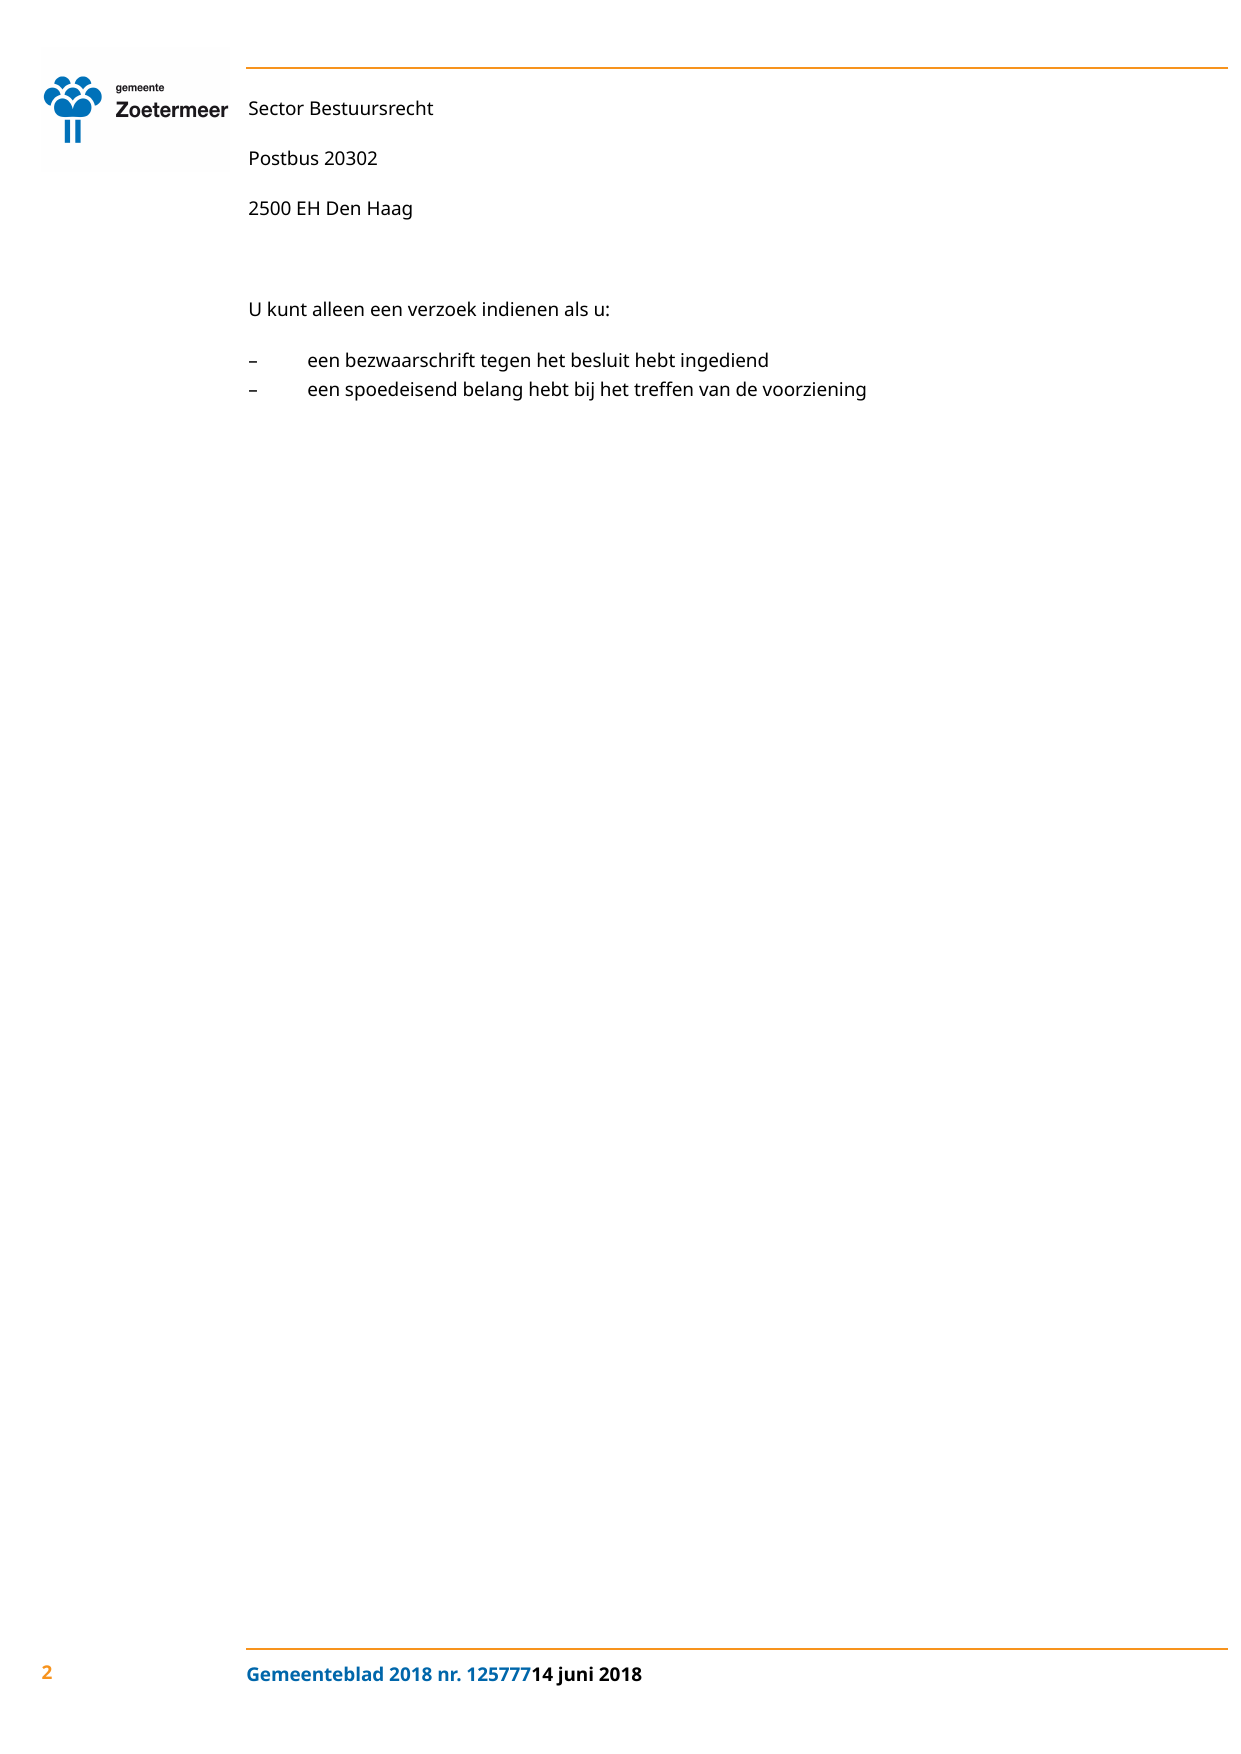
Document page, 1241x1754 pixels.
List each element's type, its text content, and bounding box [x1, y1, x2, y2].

text Sector Bestuursrecht [248, 95, 1152, 121]
text U kunt alleen een verzoek indienen als u: [248, 296, 1152, 322]
list een spoedeisend belang hebt bij het treffen van de voorziening [248, 376, 1152, 402]
text 2500 EH Den Haag [248, 196, 1152, 221]
list een bezwaarschrift tegen het besluit hebt ingediend [248, 347, 1152, 373]
picture [41, 47, 231, 172]
text Postbus 20302 [248, 145, 1152, 171]
